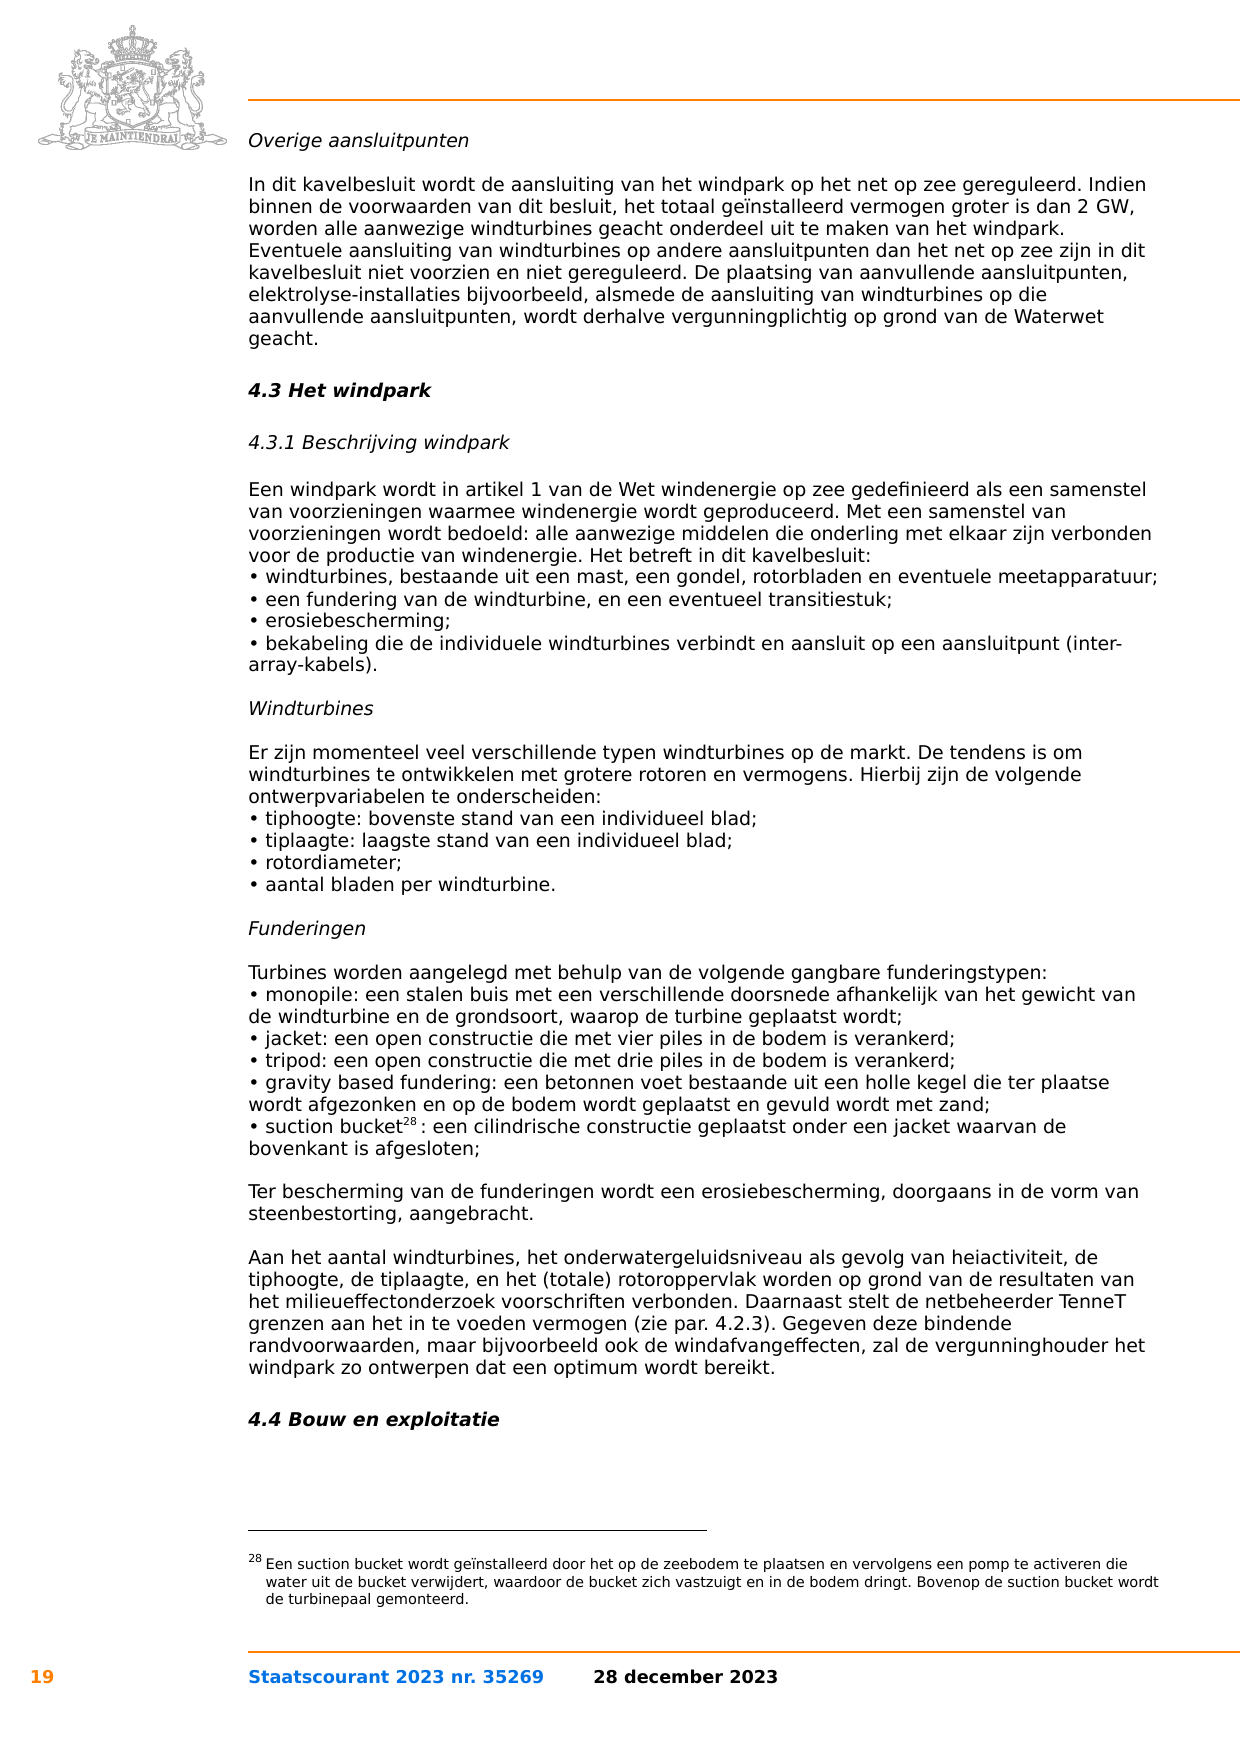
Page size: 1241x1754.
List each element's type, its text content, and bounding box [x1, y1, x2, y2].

subtitle Windturbines [248, 698, 1163, 720]
text • gravity based fundering: een betonnen voet bestaande uit een holle kegel die ter plaatse wordt afgezonken en op de bodem wordt geplaatst en gevuld wordt met zand; [248, 1072, 1163, 1116]
text • tiphoogte: bovenste stand van een individueel blad; [248, 808, 1163, 830]
picture [38, 25, 227, 150]
text Een suction bucket wordt geïnstalleerd door het op de zeebodem te plaatsen en vervolgens een pomp te activeren die water uit de bucket verwijdert, waardoor de bucket zich vastzuigt en in de bodem dringt. Bovenop de suction bucket wordt de turbinepaal gemonteerd. [248, 1552, 1163, 1608]
text • windturbines, bestaande uit een mast, een gondel, rotorbladen en eventuele meetapparatuur; [248, 566, 1163, 588]
text Aan het aantal windturbines, het onderwatergeluidsniveau als gevolg van heiactiviteit, de tiphoogte, de tiplaagte, en het (totale) rotoroppervlak worden op grond van de resultaten van het milieueffectonderzoek voorschriften verbonden. Daarnaast stelt de netbeheerder TenneT grenzen aan het in te voeden vermogen (zie par. 4.2.3). Gegeven deze bindende randvoorwaarden, maar bijvoorbeeld ook de windafvangeffecten, zal de vergunninghouder het windpark zo ontwerpen dat een optimum wordt bereikt. [248, 1247, 1163, 1379]
subtitle 4.3 Het windpark [248, 379, 1163, 402]
text • rotordiameter; [248, 852, 1163, 874]
text • aantal bladen per windturbine. [248, 874, 1163, 896]
text • suction bucket: een cilindrische constructie geplaatst onder een jacket waarvan de bovenkant is afgesloten; [248, 1116, 1163, 1159]
text • tiplaagte: laagste stand van een individueel blad; [248, 830, 1163, 852]
text Er zijn momenteel veel verschillende typen windturbines op de markt. De tendens is om windturbines te ontwikkelen met grotere rotoren en vermogens. Hierbij zijn de volgende ontwerpvariabelen te onderscheiden: [248, 742, 1163, 808]
text Een windpark wordt in artikel 1 van de Wet windenergie op zee gedefinieerd als een samenstel van voorzieningen waarmee windenergie wordt geproduceerd. Met een samenstel van voorzieningen wordt bedoeld: alle aanwezige middelen die onderling met elkaar zijn verbonden voor de productie van windenergie. Het betreft in dit kavelbesluit: [248, 478, 1163, 566]
text • tripod: een open constructie die met drie piles in de bodem is verankerd; [248, 1049, 1163, 1072]
text • erosiebescherming; [248, 610, 1163, 632]
subtitle Overige aansluitpunten [248, 130, 1163, 152]
subtitle 4.3.1 Beschrijving windpark [248, 432, 1163, 453]
subtitle Funderingen [248, 918, 1163, 940]
text • een fundering van de windturbine, en een eventueel transitiestuk; [248, 588, 1163, 610]
text In dit kavelbesluit wordt de aansluiting van het windpark op het net op zee gereguleerd. Indien binnen de voorwaarden van dit besluit, het totaal geïnstalleerd vermogen groter is dan 2 GW, worden alle aanwezige windturbines geacht onderdeel uit te maken van het windpark. Eventuele aansluiting van windturbines op andere aansluitpunten dan het net op zee zijn in dit kavelbesluit niet voorzien en niet gereguleerd. De plaatsing van aanvullende aansluitpunten, elektrolyse-installaties bijvoorbeeld, alsmede de aansluiting van windturbines op die aanvullende aansluitpunten, wordt derhalve vergunningplichtig op grond van de Waterwet geacht. [248, 174, 1163, 349]
subtitle 4.4 Bouw en exploitatie [248, 1409, 1163, 1431]
text • bekabeling die de individuele windturbines verbindt en aansluit op een aansluitpunt (inter-array-kabels). [248, 632, 1163, 676]
text Turbines worden aangelegd met behulp van de volgende gangbare funderingstypen: [248, 962, 1163, 984]
text Ter bescherming van de funderingen wordt een erosiebescherming, doorgaans in de vorm van steenbestorting, aangebracht. [248, 1181, 1163, 1225]
text • monopile: een stalen buis met een verschillende doorsnede afhankelijk van het gewicht van de windturbine en de grondsoort, waarop de turbine geplaatst wordt; [248, 984, 1163, 1028]
text • jacket: een open constructie die met vier piles in de bodem is verankerd; [248, 1028, 1163, 1049]
